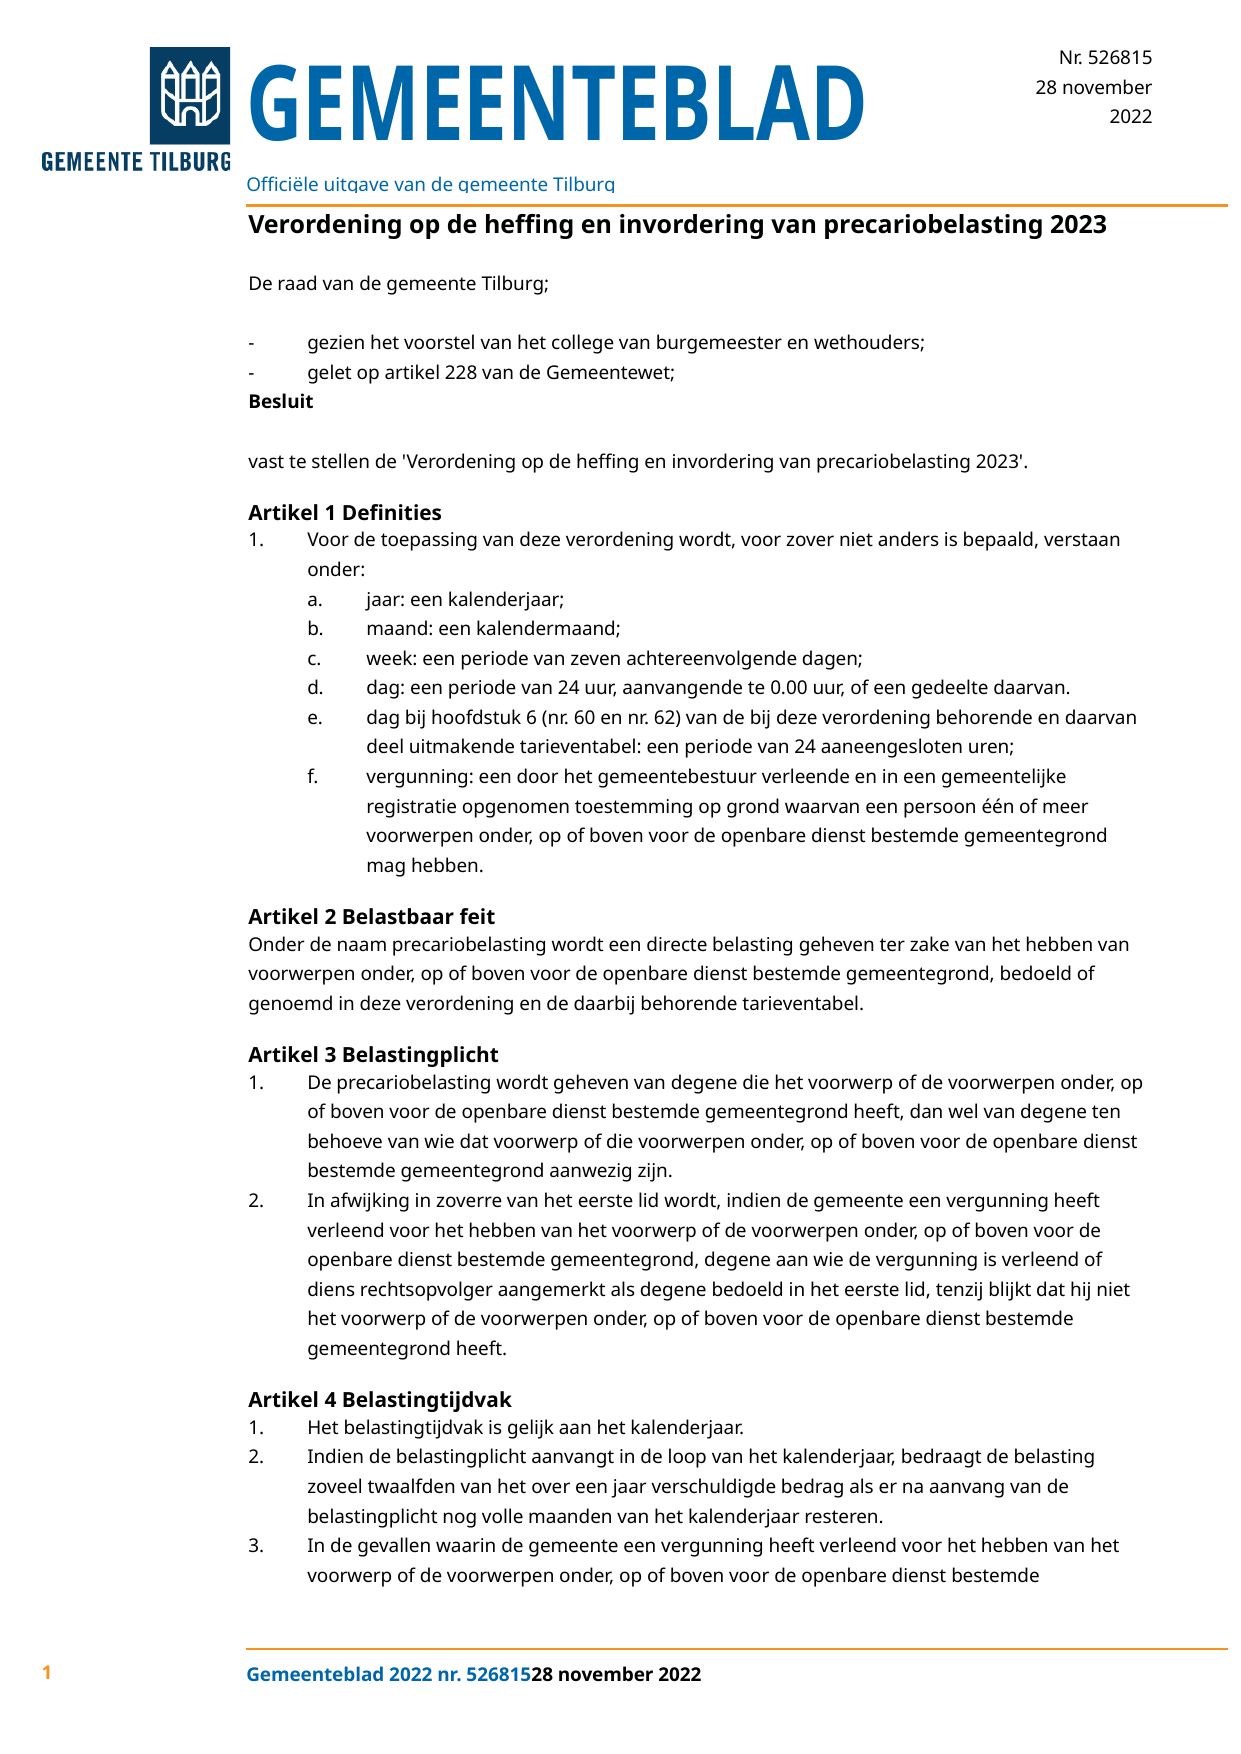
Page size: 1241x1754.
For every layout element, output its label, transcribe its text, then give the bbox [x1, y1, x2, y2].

list jaar: een kalenderjaar; [307, 586, 1152, 612]
list De precariobelasting wordt geheven van degene die het voorwerp of de voorwerpen onder, op of boven voor de openbare dienst bestemde gemeentegrond heeft, dan wel van degene ten behoeve van wie dat voorwerp of die voorwerpen onder, op of boven voor de openbare dienst bestemde gemeentegrond aanwezig zijn. [248, 1069, 1152, 1183]
text vast te stellen de 'Verordening op de heffing en invordering van precariobelasting 2023'. [248, 448, 1152, 473]
list gelet op artikel 228 van de Gemeentewet; [248, 359, 1152, 385]
list Het belastingtijdvak is gelijk aan het kalenderjaar. [248, 1414, 1152, 1440]
text Verordening op de heffing en invordering van precariobelasting 2023 [248, 207, 1152, 241]
text Artikel 4 Belastingtijdvak [248, 1386, 1152, 1414]
text Artikel 2 Belastbaar feit [248, 902, 1152, 931]
text Besluit [248, 389, 1152, 414]
list Indien de belastingplicht aanvangt in de loop van het kalenderjaar, bedraagt de belasting zoveel twaalfden van het over een jaar verschuldigde bedrag als er na aanvang van de belastingplicht nog volle maanden van het kalenderjaar resteren. [248, 1444, 1152, 1528]
list dag bij hoofdstuk 6 (nr. 60 en nr. 62) van de bij deze verordening behorende en daarvan deel uitmakende tarieventabel: een periode van 24 aaneengesloten uren; [307, 704, 1152, 759]
list maand: een kalendermaand; [307, 615, 1152, 641]
list vergunning: een door het gemeentebestuur verleende en in een gemeentelijke registratie opgenomen toestemming op grond waarvan een persoon één of meer voorwerpen onder, op of boven voor de openbare dienst bestemde gemeentegrond mag hebben. [307, 763, 1152, 878]
picture [41, 47, 231, 172]
text Artikel 3 Belastingplicht [248, 1041, 1152, 1069]
list gezien het voorstel van het college van burgemeester en wethouders; [248, 329, 1152, 355]
list In de gevallen waarin de gemeente een vergunning heeft verleend voor het hebben van het voorwerp of de voorwerpen onder, op of boven voor de openbare dienst bestemde [248, 1532, 1152, 1588]
text Onder de naam precariobelasting wordt een directe belasting geheven ter zake van het hebben van voorwerpen onder, op of boven voor de openbare dienst bestemde gemeentegrond, bedoeld of genoemd in deze verordening en de daarbij behorende tarieventabel. [248, 931, 1152, 1016]
list week: een periode van zeven achtereenvolgende dagen; [307, 645, 1152, 671]
list In afwijking in zoverre van het eerste lid wordt, indien de gemeente een vergunning heeft verleend voor het hebben van het voorwerp of de voorwerpen onder, op of boven voor de openbare dienst bestemde gemeentegrond, degene aan wie de vergunning is verleend of diens rechtsopvolger aangemerkt als degene bedoeld in het eerste lid, tenzij blijkt dat hij niet het voorwerp of de voorwerpen onder, op of boven voor de openbare dienst bestemde gemeentegrond heeft. [248, 1187, 1152, 1361]
text De raad van de gemeente Tilburg; [248, 270, 1152, 296]
list dag: een periode van 24 uur, aanvangende te 0.00 uur, of een gedeelte daarvan. [307, 674, 1152, 700]
text Artikel 1 Definities [248, 498, 1152, 527]
list Voor de toepassing van deze verordening wordt, voor zover niet anders is bepaald, verstaan onder: [248, 527, 1152, 582]
